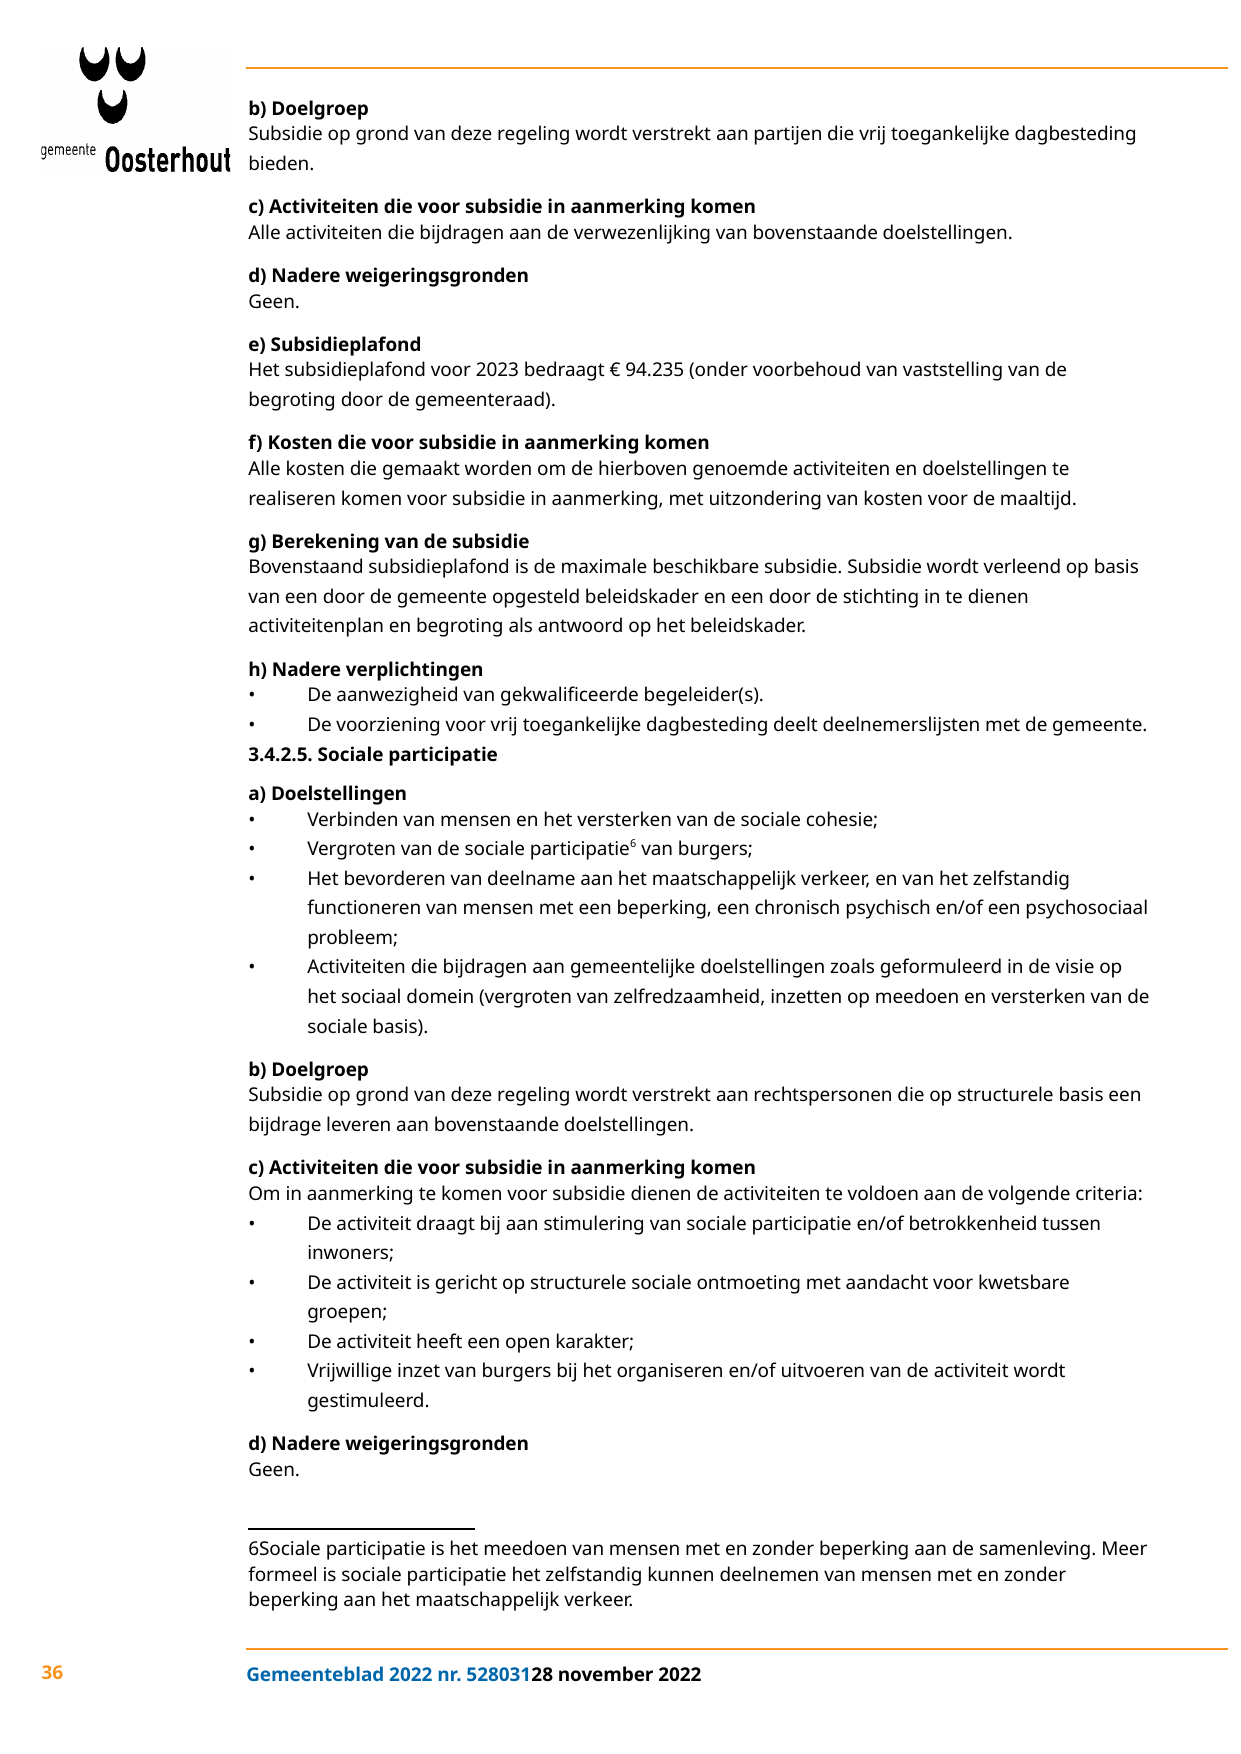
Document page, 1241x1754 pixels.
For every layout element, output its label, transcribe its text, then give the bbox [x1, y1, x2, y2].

text Het subsidieplafond voor 2023 bedraagt € 94.235 (onder voorbehoud van vaststelling van de begroting door de gemeenteraad). [248, 357, 1152, 412]
list Sociale participatie is het meedoen van mensen met en zonder beperking aan de samenleving. Meer formeel is sociale participatie het zelfstandig kunnen deelnemen van mensen met en zonder beperking aan het maatschappelijk verkeer. [248, 1535, 1152, 1612]
list Activiteiten die bijdragen aan gemeentelijke doelstellingen zoals geformuleerd in de visie op het sociaal domein (vergroten van zelfredzaamheid, inzetten op meedoen en versterken van de sociale basis). [248, 954, 1152, 1038]
text Alle kosten die gemaakt worden om de hierboven genoemde activiteiten en doelstellingen te realiseren komen voor subsidie in aanmerking, met uitzondering van kosten voor de maaltijd. [248, 455, 1152, 510]
text h) Nadere verplichtingen [248, 656, 1152, 682]
text d) Nadere weigeringsgronden [248, 1430, 1152, 1456]
list De activiteit draagt bij aan stimulering van sociale participatie en/of betrokkenheid tussen inwoners; [248, 1210, 1152, 1265]
text 3.4.2.5. Sociale participatie [248, 741, 1152, 766]
text b) Doelgroep [248, 95, 1152, 121]
text c) Activiteiten die voor subsidie in aanmerking komen [248, 193, 1152, 219]
text Bovenstaand subsidieplafond is de maximale beschikbare subsidie. Subsidie wordt verleend op basis van een door de gemeente opgesteld beleidskader en een door de stichting in te dienen activiteitenplan en begroting als antwoord op het beleidskader. [248, 553, 1152, 638]
text Subsidie op grond van deze regeling wordt verstrekt aan partijen die vrij toegankelijke dagbesteding bieden. [248, 121, 1152, 176]
text Om in aanmerking te komen voor subsidie dienen de activiteiten te voldoen aan de volgende criteria: [248, 1180, 1152, 1206]
text d) Nadere weigeringsgronden [248, 262, 1152, 288]
text Subsidie op grond van deze regeling wordt verstrekt aan rechtspersonen die op structurele basis een bijdrage leveren aan bovenstaande doelstellingen. [248, 1082, 1152, 1137]
list Verbinden van mensen en het versterken van de sociale cohesie; [248, 806, 1152, 831]
text c) Activiteiten die voor subsidie in aanmerking komen [248, 1154, 1152, 1180]
text b) Doelgroep [248, 1056, 1152, 1082]
text Geen. [248, 288, 1152, 313]
text a) Doelstellingen [248, 780, 1152, 806]
list Het bevorderen van deelname aan het maatschappelijk verkeer, en van het zelfstandig functioneren van mensen met een beperking, een chronisch psychisch en/of een psychosociaal probleem; [248, 865, 1152, 950]
text f) Kosten die voor subsidie in aanmerking komen [248, 429, 1152, 455]
list De activiteit is gericht op structurele sociale ontmoeting met aandacht voor kwetsbare groepen; [248, 1269, 1152, 1324]
list Vrijwillige inzet van burgers bij het organiseren en/of uitvoeren van de activiteit wordt gestimuleerd. [248, 1358, 1152, 1413]
list Vergroten van de sociale participatie van burgers; [248, 835, 1152, 861]
picture [41, 47, 231, 172]
list De aanwezigheid van gekwalificeerde begeleider(s). [248, 682, 1152, 707]
text Alle activiteiten die bijdragen aan de verwezenlijking van bovenstaande doelstellingen. [248, 219, 1152, 245]
text g) Berekening van de subsidie [248, 528, 1152, 553]
list De activiteit heeft een open karakter; [248, 1328, 1152, 1354]
list De voorziening voor vrij toegankelijke dagbesteding deelt deelnemerslijsten met de gemeente. [248, 711, 1152, 737]
text Geen. [248, 1456, 1152, 1482]
text e) Subsidieplafond [248, 331, 1152, 357]
